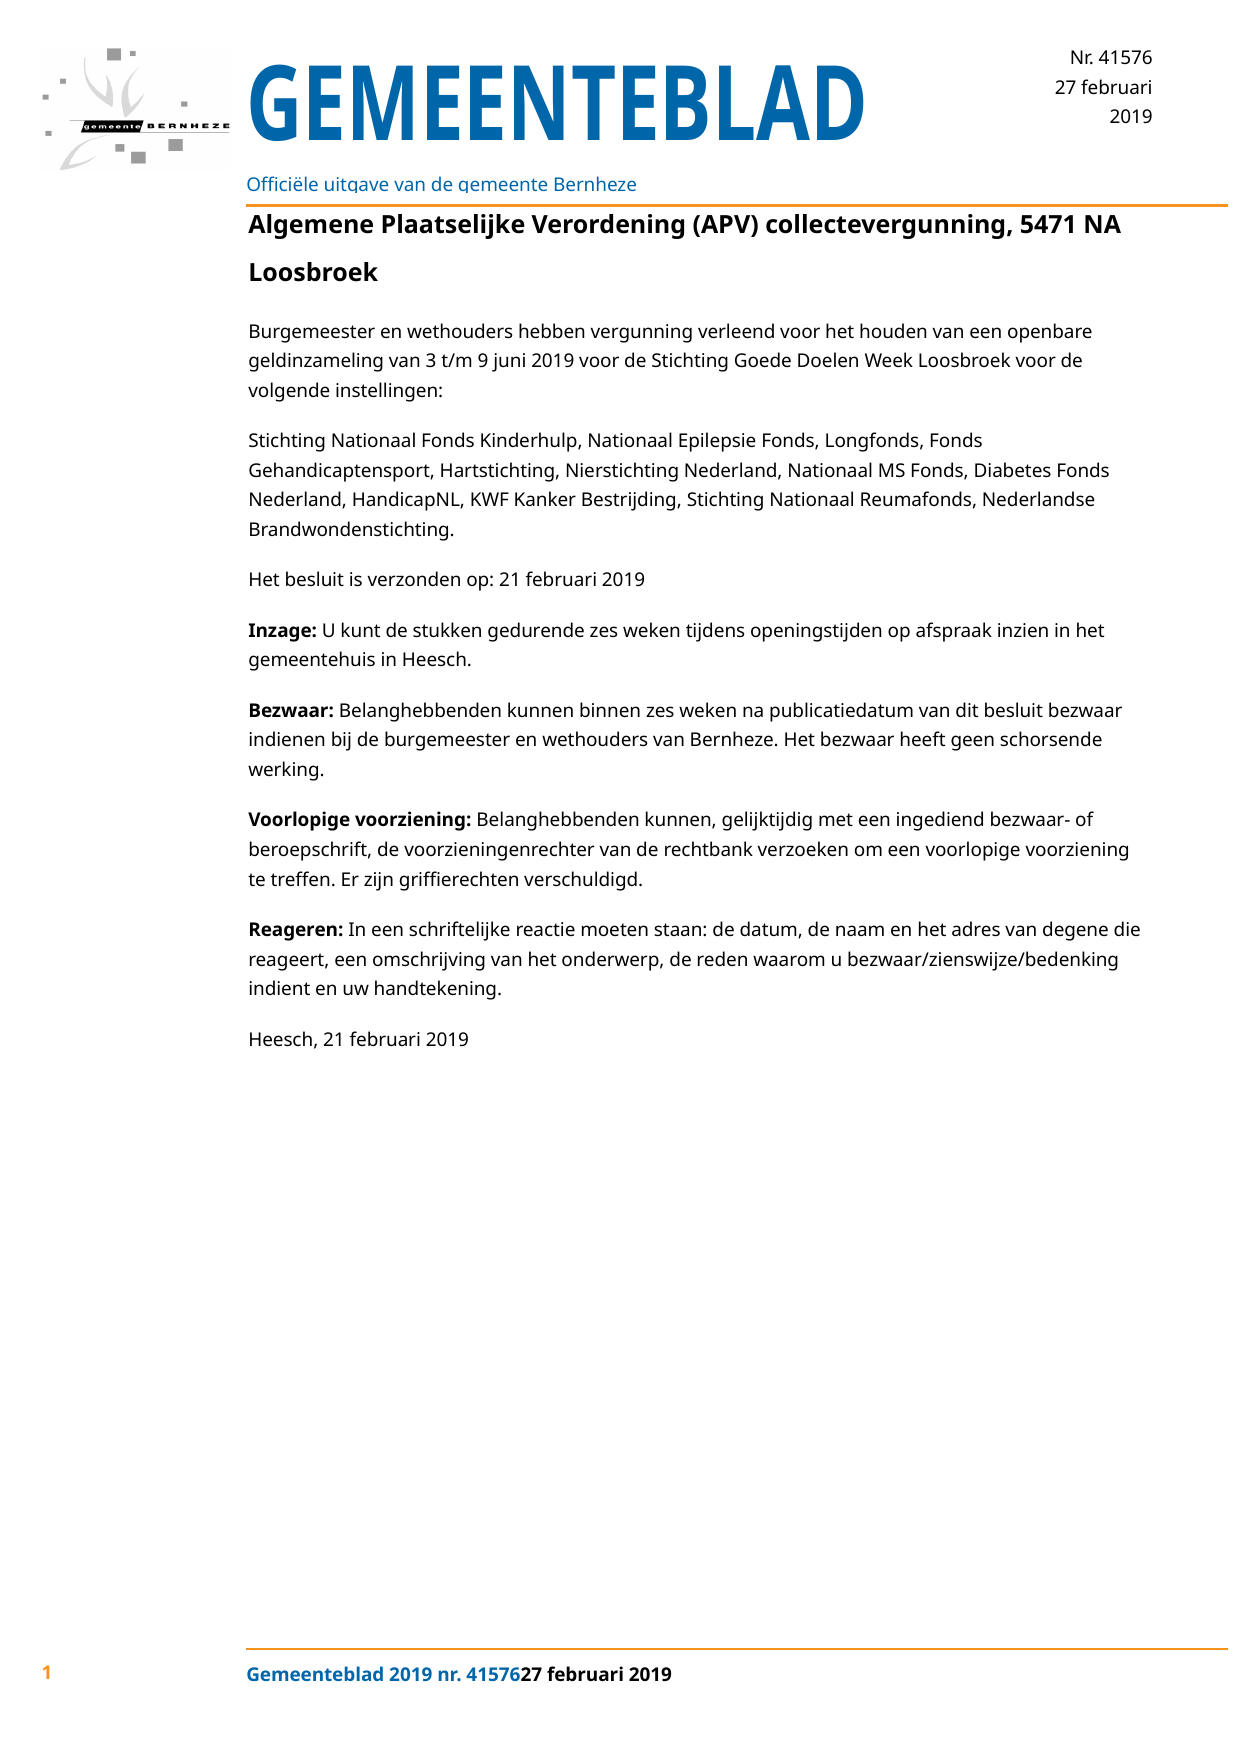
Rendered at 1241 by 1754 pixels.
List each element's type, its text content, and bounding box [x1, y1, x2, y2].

text Inzage: U kunt de stukken gedurende zes weken tijdens openingstijden op afspraak inzien in het gemeentehuis in Heesch. [248, 617, 1152, 672]
text Reageren: In een schriftelijke reactie moeten staan: de datum, de naam en het adres van degene die reageert, een omschrijving van het onderwerp, de reden waarom u bezwaar/zienswijze/bedenking indient en uw handtekening. [248, 916, 1152, 1001]
text Het besluit is verzonden op: 21 februari 2019 [248, 567, 1152, 592]
text Heesch, 21 februari 2019 [248, 1026, 1152, 1052]
text Algemene Plaatselijke Verordening (APV) collectevergunning, 5471 NA Loosbroek [248, 207, 1152, 288]
text Bezwaar: Belanghebbenden kunnen binnen zes weken na publicatiedatum van dit besluit bezwaar indienen bij de burgemeester en wethouders van Bernheze. Het bezwaar heeft geen schorsende werking. [248, 697, 1152, 782]
text Stichting Nationaal Fonds Kinderhulp, Nationaal Epilepsie Fonds, Longfonds, Fonds Gehandicaptensport, Hartstichting, Nierstichting Nederland, Nationaal MS Fonds, Diabetes Fonds Nederland, HandicapNL, KWF Kanker Bestrijding, Stichting Nationaal Reumafonds, Nederlandse Brandwondenstichting. [248, 427, 1152, 542]
picture [41, 47, 231, 172]
text Voorlopige voorziening: Belanghebbenden kunnen, gelijktijdig met een ingediend bezwaar- of beroepschrift, de voorzieningenrechter van de rechtbank verzoeken om een voorlopige voorziening te treffen. Er zijn griffierechten verschuldigd. [248, 807, 1152, 892]
text Burgemeester en wethouders hebben vergunning verleend voor het houden van een openbare geldinzameling van 3 t/m 9 juni 2019 voor de Stichting Goede Doelen Week Loosbroek voor de volgende instellingen: [248, 318, 1152, 403]
